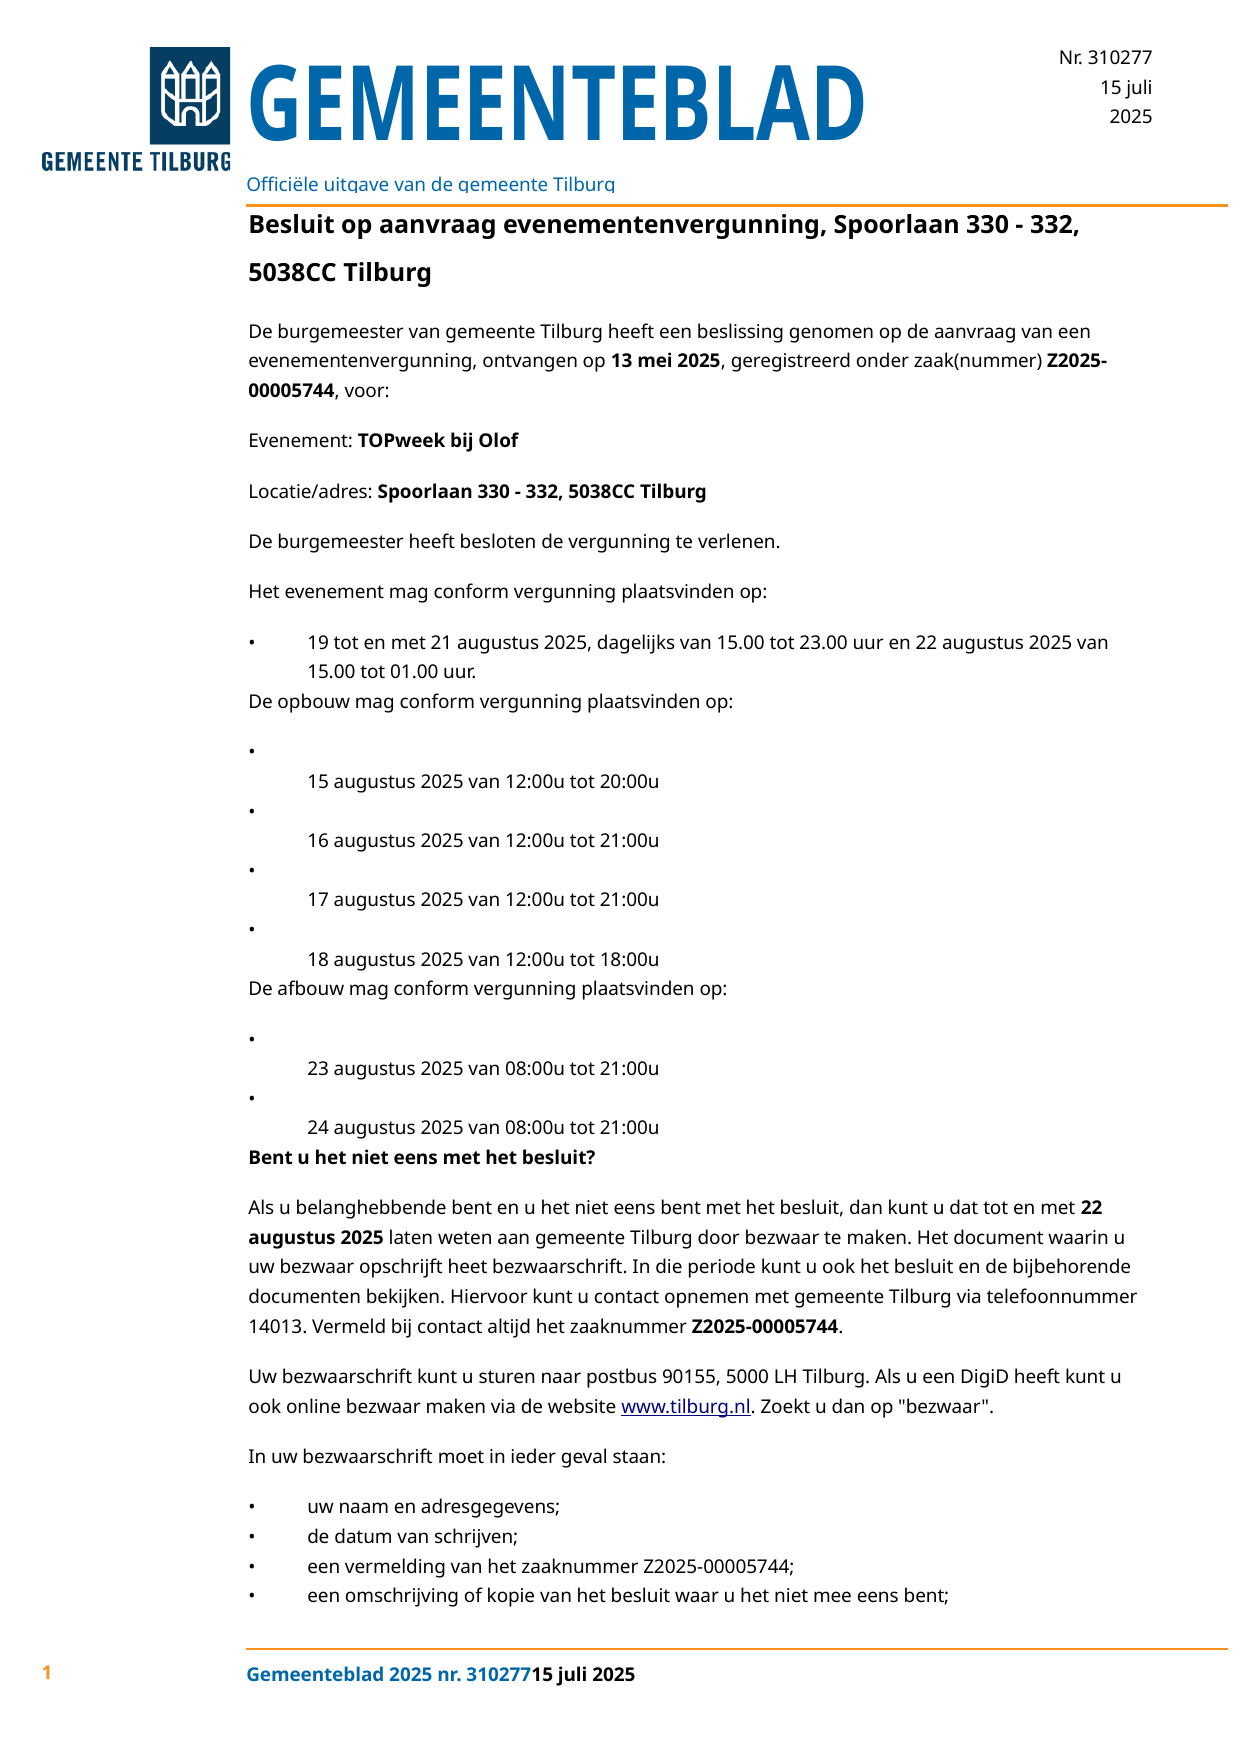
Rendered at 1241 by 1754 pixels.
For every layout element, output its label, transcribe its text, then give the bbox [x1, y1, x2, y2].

text De burgemeester van gemeente Tilburg heeft een beslissing genomen op de aanvraag van een evenementenvergunning, ontvangen op 13 mei 2025, geregistreerd onder zaak(nummer) Z2025-00005744, voor: [248, 318, 1152, 403]
text De burgemeester heeft besloten de vergunning te verlenen. [248, 528, 1152, 554]
list 16 augustus 2025 van 12:00u tot 21:00u [248, 827, 1152, 853]
text Bent u het niet eens met het besluit? [248, 1144, 1152, 1170]
list uw naam en adresgegevens; [248, 1494, 1152, 1519]
list 17 augustus 2025 van 12:00u tot 21:00u [248, 887, 1152, 912]
list een vermelding van het zaaknummer Z2025-00005744; [248, 1553, 1152, 1579]
list 15 augustus 2025 van 12:00u tot 20:00u [248, 768, 1152, 794]
text In uw bezwaarschrift moet in ieder geval staan: [248, 1443, 1152, 1469]
text Besluit op aanvraag evenementenvergunning, Spoorlaan 330 - 332, 5038CC Tilburg [248, 207, 1152, 288]
list een omschrijving of kopie van het besluit waar u het niet mee eens bent; [248, 1582, 1152, 1608]
list 18 augustus 2025 van 12:00u tot 18:00u [248, 946, 1152, 972]
text Uw bezwaarschrift kunt u sturen naar postbus 90155, 5000 LH Tilburg. Als u een DigiD heeft kunt u ook online bezwaar maken via de website www.tilburg.nl. Zoekt u dan op "bezwaar". [248, 1363, 1152, 1419]
list 23 augustus 2025 van 08:00u tot 21:00u [248, 1055, 1152, 1081]
text Als u belanghebbende bent en u het niet eens bent met het besluit, dan kunt u dat tot en met 22 augustus 2025 laten weten aan gemeente Tilburg door bezwaar te maken. Het document waarin u uw bezwaar opschrijft heet bezwaarschrift. In die periode kunt u ook het besluit en de bijbehorende documenten bekijken. Hiervoor kunt u contact opnemen met gemeente Tilburg via telefoonnummer 14013. Vermeld bij contact altijd het zaaknummer Z2025-00005744. [248, 1194, 1152, 1339]
text Evenement: TOPweek bij Olof [248, 427, 1152, 453]
list 19 tot en met 21 augustus 2025, dagelijks van 15.00 tot 23.00 uur en 22 augustus 2025 van 15.00 tot 01.00 uur. [248, 629, 1152, 684]
text De afbouw mag conform vergunning plaatsvinden op: [248, 975, 1152, 1001]
list 24 augustus 2025 van 08:00u tot 21:00u [248, 1114, 1152, 1140]
text Het evenement mag conform vergunning plaatsvinden op: [248, 579, 1152, 604]
list de datum van schrijven; [248, 1523, 1152, 1549]
text De opbouw mag conform vergunning plaatsvinden op: [248, 688, 1152, 714]
picture [41, 47, 231, 172]
text Locatie/adres: Spoorlaan 330 - 332, 5038CC Tilburg [248, 478, 1152, 504]
